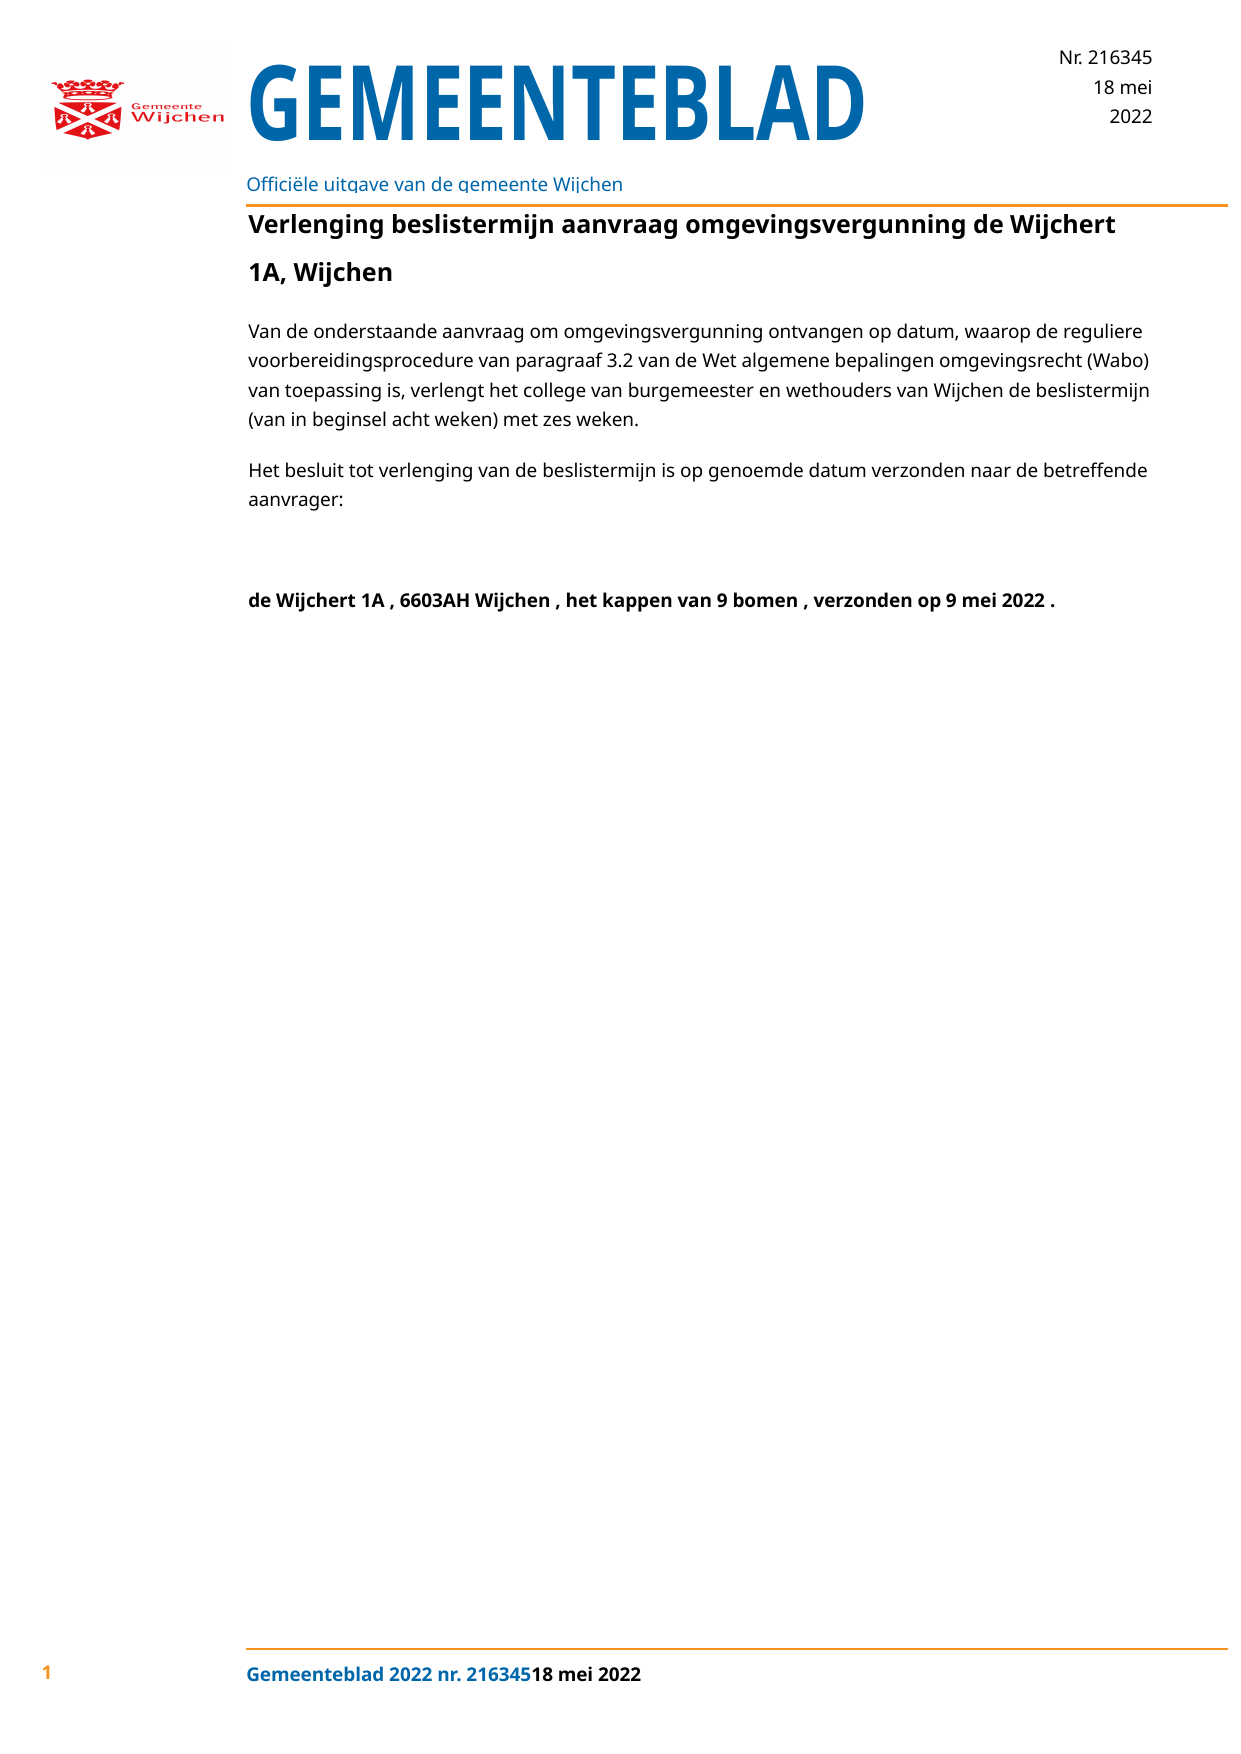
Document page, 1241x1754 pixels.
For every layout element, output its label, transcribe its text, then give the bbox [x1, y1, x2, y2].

text Het besluit tot verlenging van de beslistermijn is op genoemde datum verzonden naar de betreffende aanvrager: [248, 457, 1152, 512]
text de Wijchert 1A , 6603AH Wijchen , het kappen van 9 bomen , verzonden op 9 mei 2022 . [248, 587, 1152, 613]
picture [41, 47, 231, 172]
text Verlenging beslistermijn aanvraag omgevingsvergunning de Wijchert 1A, Wijchen [248, 207, 1152, 288]
text Van de onderstaande aanvraag om omgevingsvergunning ontvangen op datum, waarop de reguliere voorbereidingsprocedure van paragraaf 3.2 van de Wet algemene bepalingen omgevingsrecht (Wabo) van toepassing is, verlengt het college van burgemeester en wethouders van Wijchen de beslistermijn (van in beginsel acht weken) met zes weken. [248, 318, 1152, 432]
